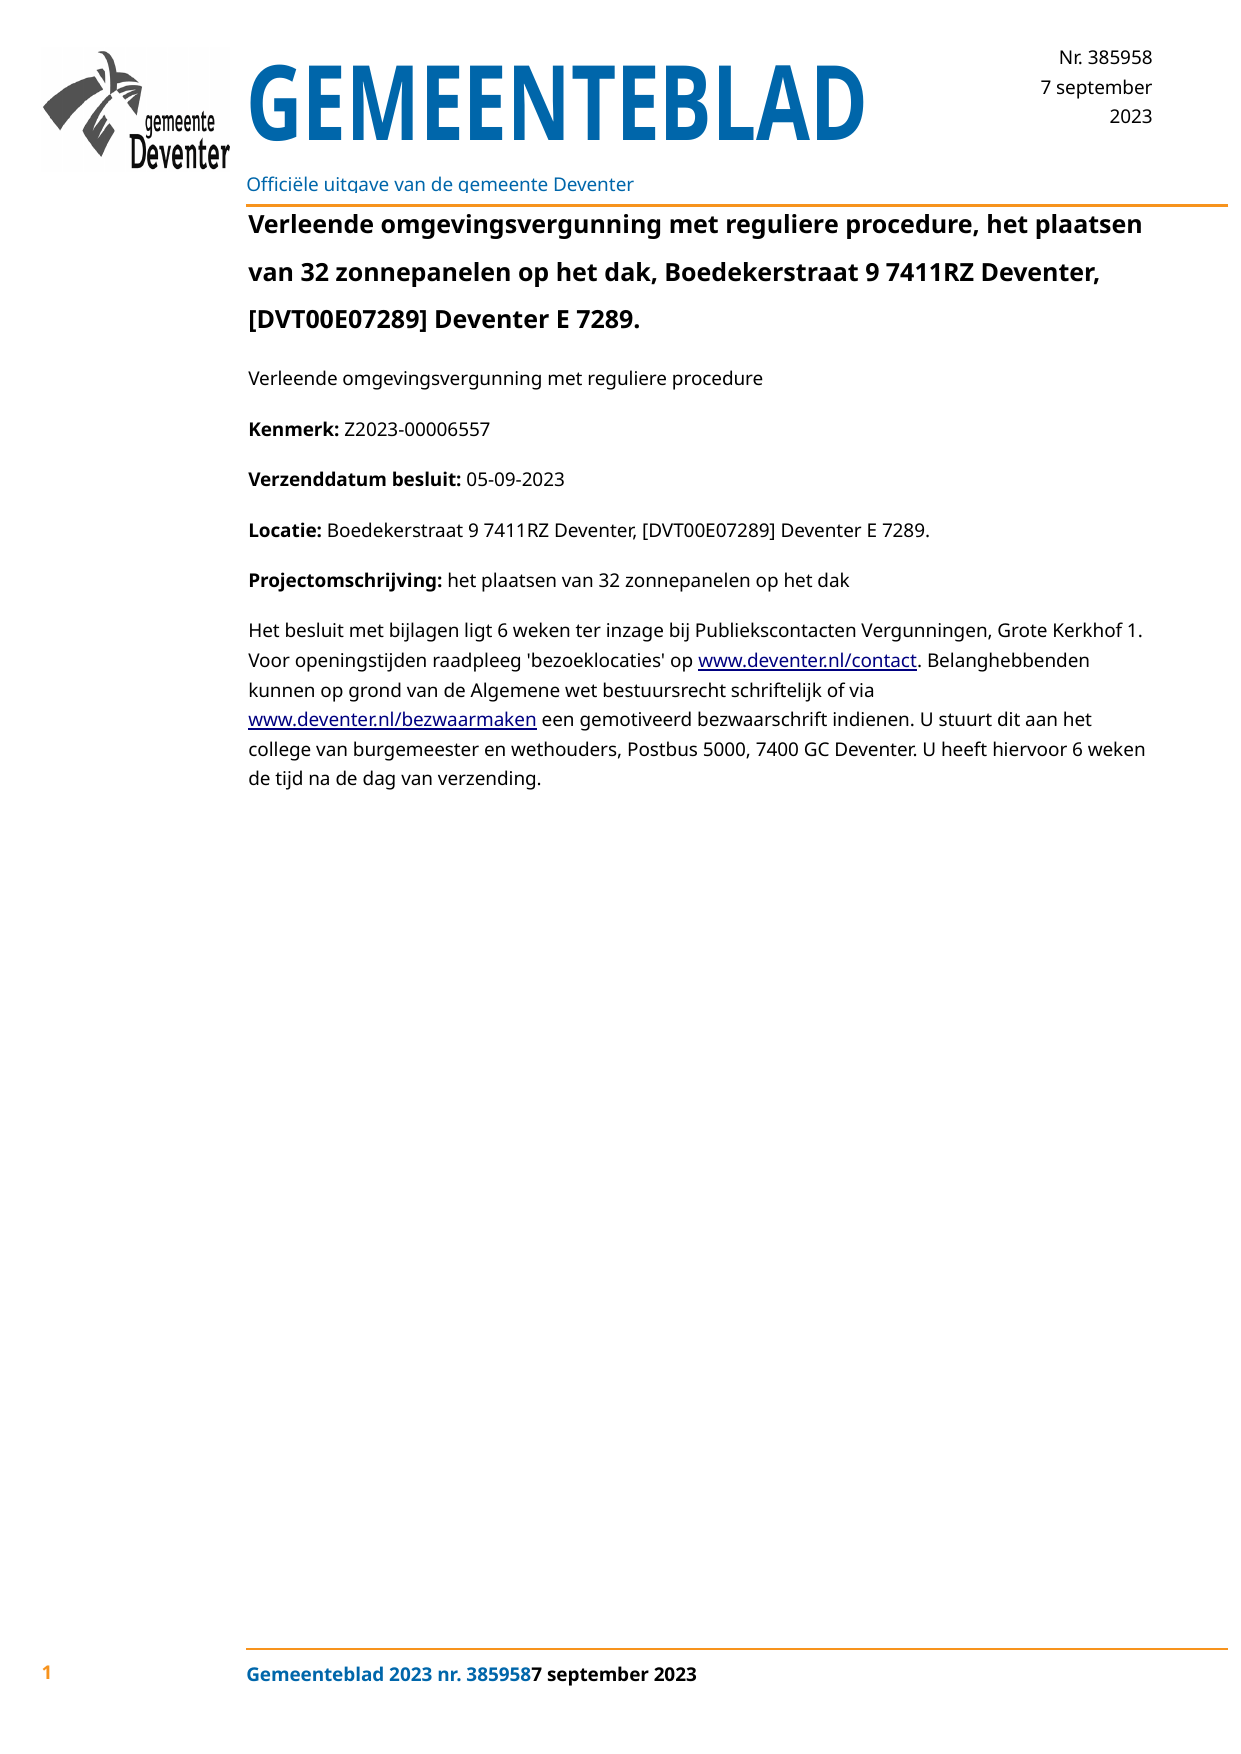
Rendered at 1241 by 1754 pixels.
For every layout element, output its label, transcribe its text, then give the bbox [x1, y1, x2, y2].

text Kenmerk: Z2023-00006557 [248, 416, 1152, 442]
picture [41, 47, 231, 172]
text Verleende omgevingsvergunning met reguliere procedure [248, 366, 1152, 391]
text Het besluit met bijlagen ligt 6 weken ter inzage bij Publiekscontacten Vergunningen, Grote Kerkhof 1. Voor openingstijden raadpleeg 'bezoeklocaties' op www.deventer.nl/contact. Belanghebbenden kunnen op grond van de Algemene wet bestuursrecht schriftelijk of via www.deventer.nl/bezwaarmaken een gemotiveerd bezwaarschrift indienen. U stuurt dit aan het college van burgemeester en wethouders, Postbus 5000, 7400 GC Deventer. U heeft hiervoor 6 weken de tijd na de dag van verzending. [248, 618, 1152, 791]
text Verzenddatum besluit: 05-09-2023 [248, 466, 1152, 492]
text Locatie: Boedekerstraat 9 7411RZ Deventer, [DVT00E07289] Deventer E 7289. [248, 517, 1152, 542]
text Projectomschrijving: het plaatsen van 32 zonnepanelen op het dak [248, 567, 1152, 593]
text Verleende omgevingsvergunning met reguliere procedure, het plaatsen van 32 zonnepanelen op het dak, Boedekerstraat 9 7411RZ Deventer, [DVT00E07289] Deventer E 7289. [248, 207, 1152, 336]
